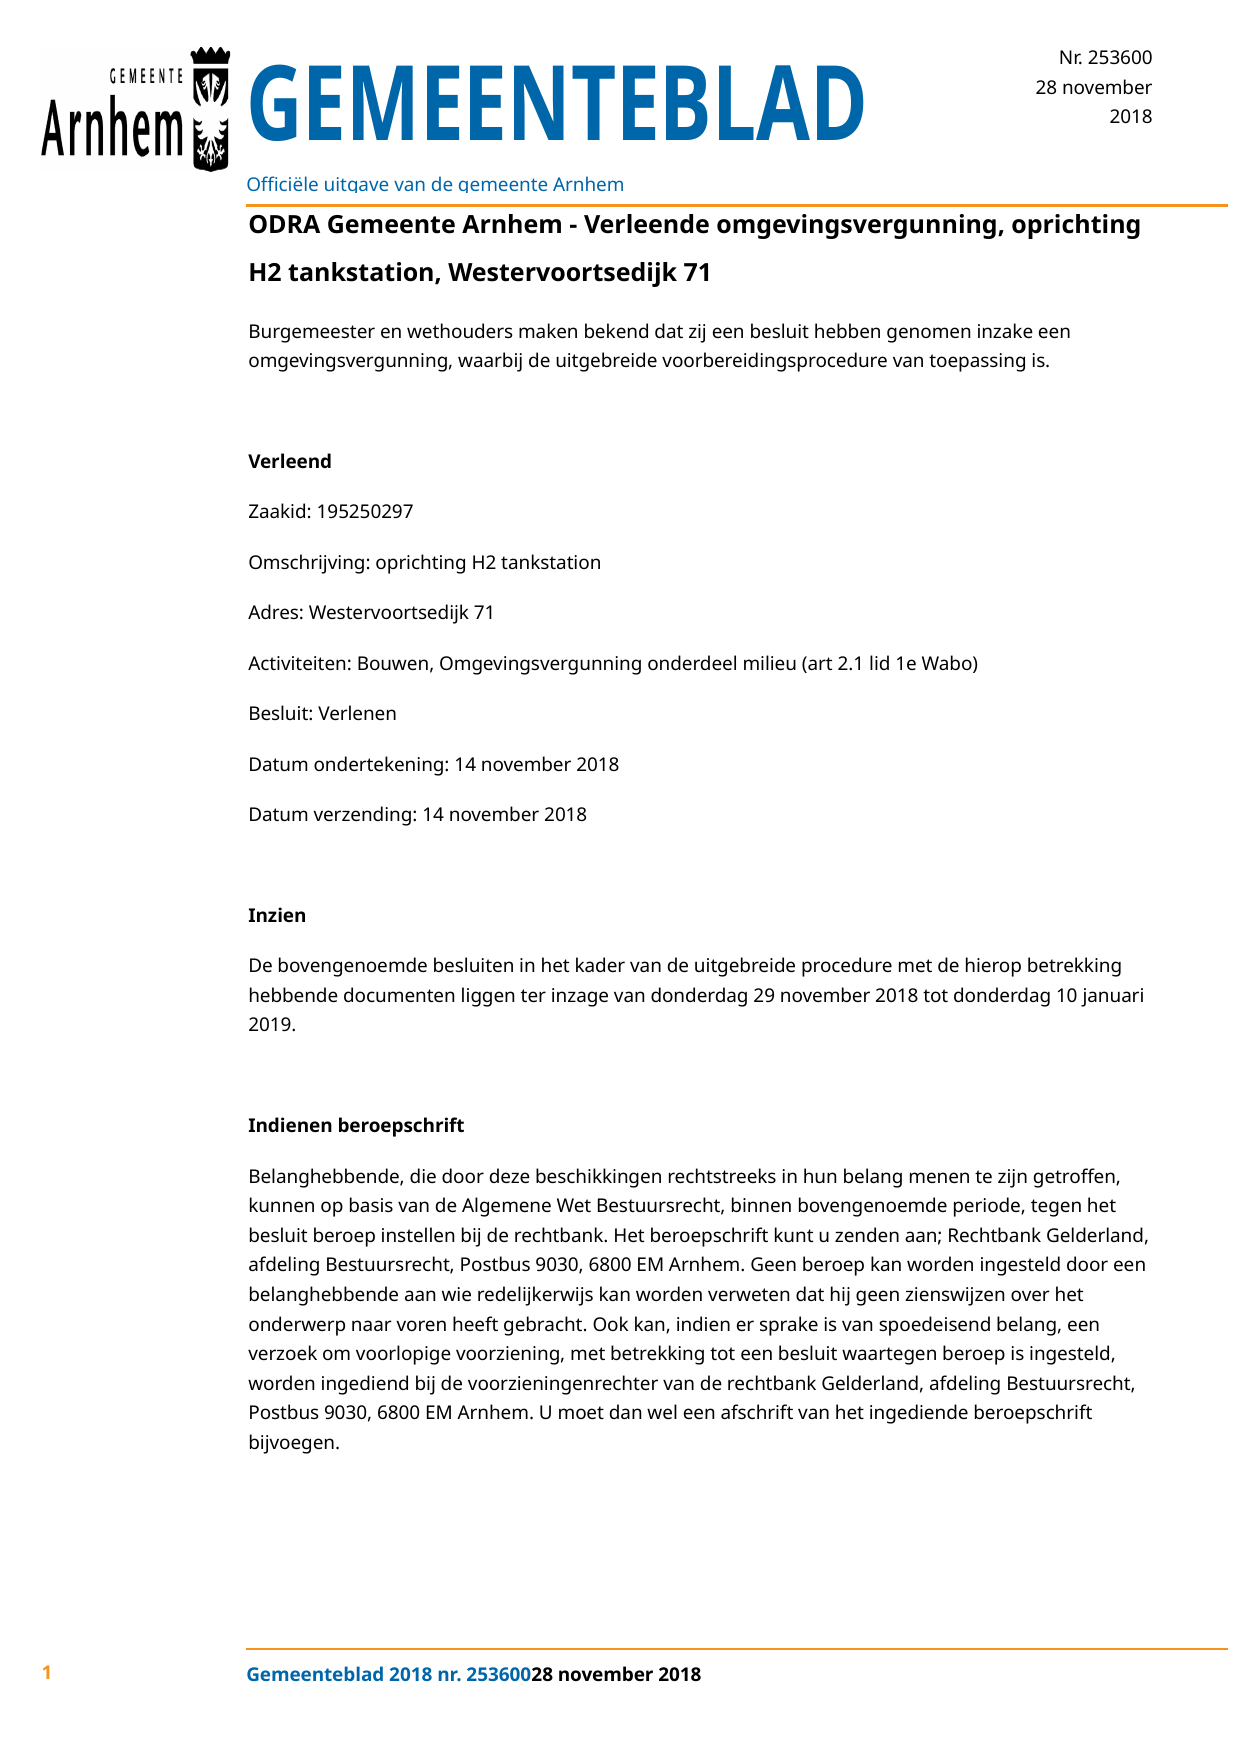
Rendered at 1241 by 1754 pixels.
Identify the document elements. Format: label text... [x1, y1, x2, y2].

text Adres: Westervoortsedijk 71 [248, 599, 1152, 625]
text Zaakid: 195250297 [248, 499, 1152, 524]
text Activiteiten: Bouwen, Omgevingsvergunning onderdeel milieu (art 2.1 lid 1e Wabo) [248, 650, 1152, 676]
text Inzien [248, 902, 1152, 928]
text Indienen beroepschrift [248, 1112, 1152, 1138]
text Datum verzending: 14 november 2018 [248, 801, 1152, 827]
picture [41, 47, 231, 172]
text De bovengenoemde besluiten in het kader van de uitgebreide procedure met de hierop betrekking hebbende documenten liggen ter inzage van donderdag 29 november 2018 tot donderdag 10 januari 2019. [248, 952, 1152, 1037]
text Verleend [248, 448, 1152, 474]
text Belanghebbende, die door deze beschikkingen rechtstreeks in hun belang menen te zijn getroffen, kunnen op basis van de Algemene Wet Bestuursrecht, binnen bovengenoemde periode, tegen het besluit beroep instellen bij de rechtbank. Het beroepschrift kunt u zenden aan; Rechtbank Gelderland, afdeling Bestuursrecht, Postbus 9030, 6800 EM Arnhem. Geen beroep kan worden ingesteld door een belanghebbende aan wie redelijkerwijs kan worden verweten dat hij geen zienswijzen over het onderwerp naar voren heeft gebracht. Ook kan, indien er sprake is van spoedeisend belang, een verzoek om voorlopige voorziening, met betrekking tot een besluit waartegen beroep is ingesteld, worden ingediend bij de voorzieningenrechter van de rechtbank Gelderland, afdeling Bestuursrecht, Postbus 9030, 6800 EM Arnhem. U moet dan wel een afschrift van het ingediende beroepschrift bijvoegen. [248, 1163, 1152, 1455]
text Besluit: Verlenen [248, 700, 1152, 726]
text Datum ondertekening: 14 november 2018 [248, 751, 1152, 777]
text ODRA Gemeente Arnhem - Verleende omgevingsvergunning, oprichting H2 tankstation, Westervoortsedijk 71 [248, 207, 1152, 288]
text Burgemeester en wethouders maken bekend dat zij een besluit hebben genomen inzake een omgevingsvergunning, waarbij de uitgebreide voorbereidingsprocedure van toepassing is. [248, 318, 1152, 373]
text Omschrijving: oprichting H2 tankstation [248, 549, 1152, 575]
